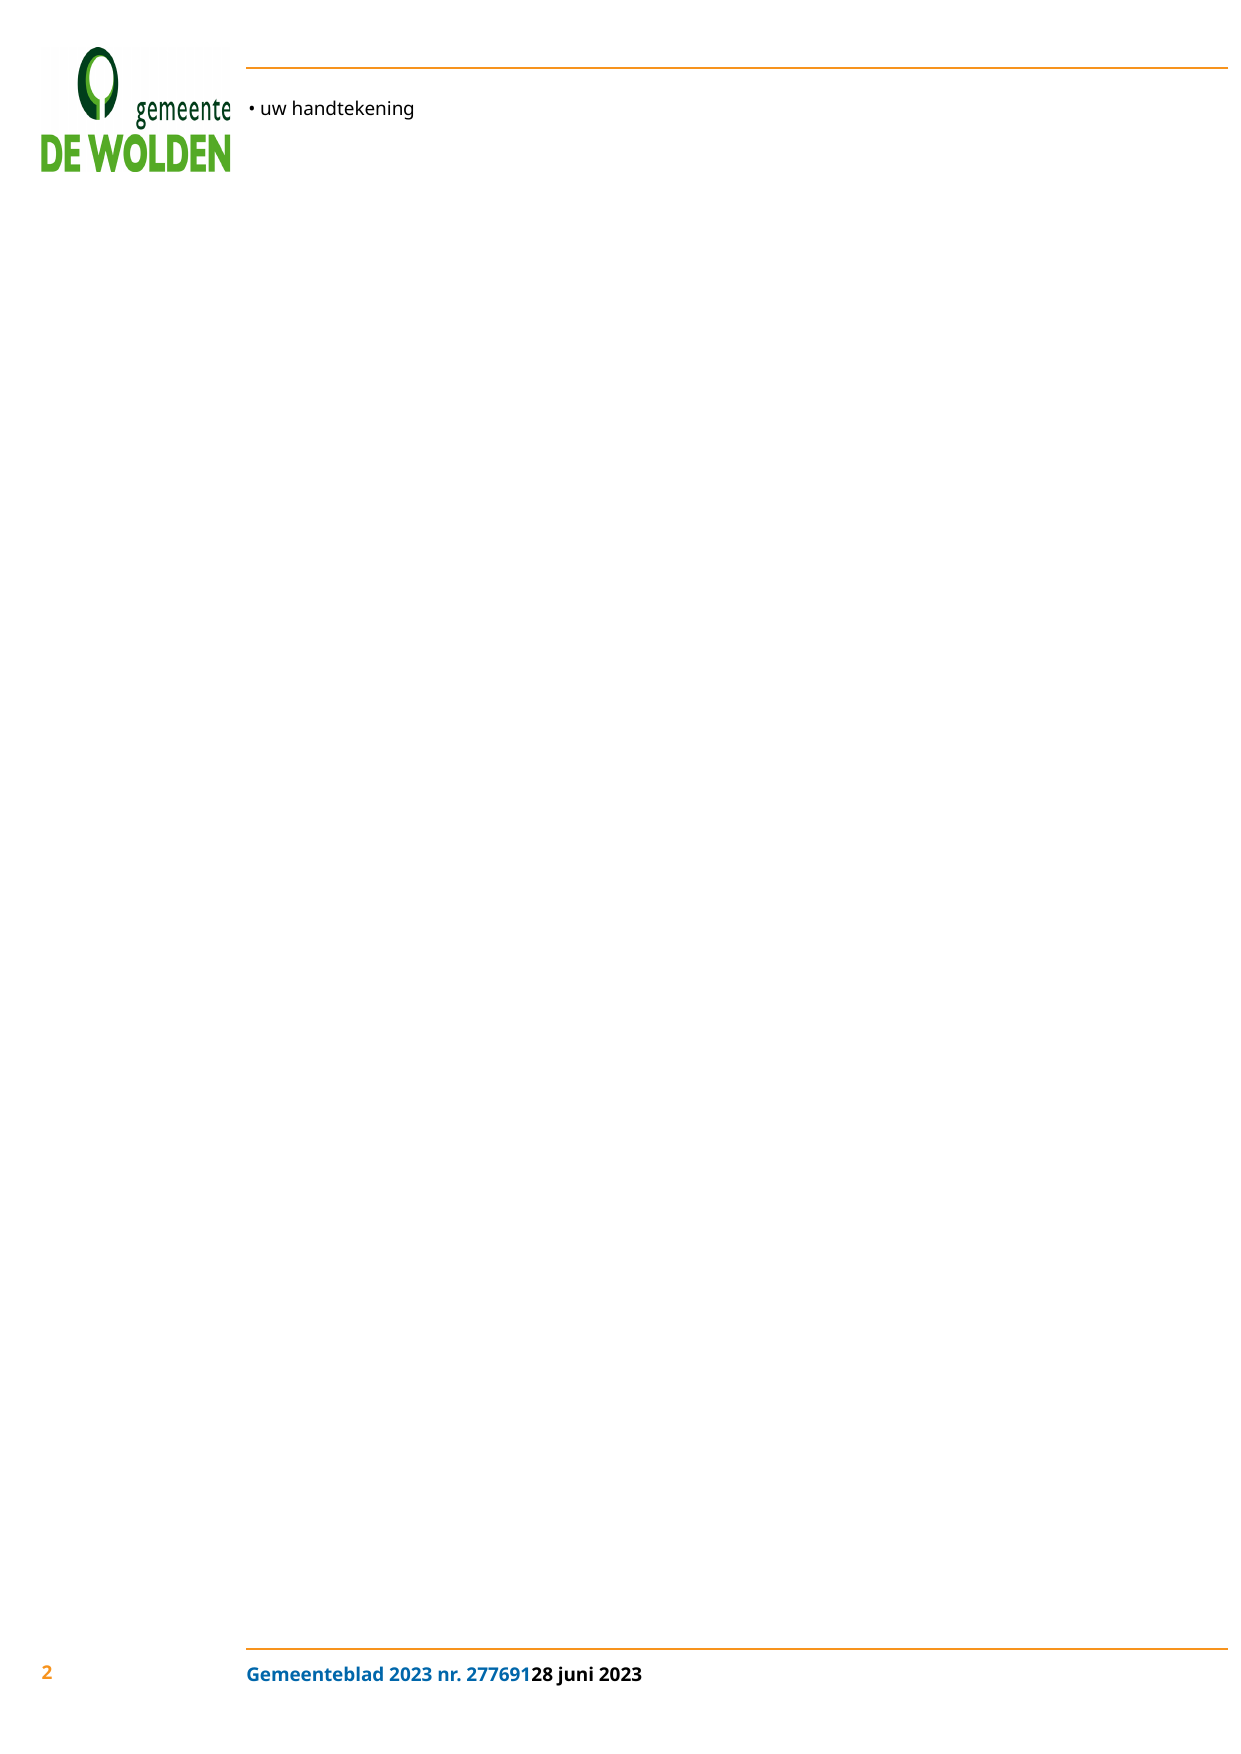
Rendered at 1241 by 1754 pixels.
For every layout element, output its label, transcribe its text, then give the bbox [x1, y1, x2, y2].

picture [41, 47, 231, 172]
text • uw handtekening [248, 95, 1152, 121]
